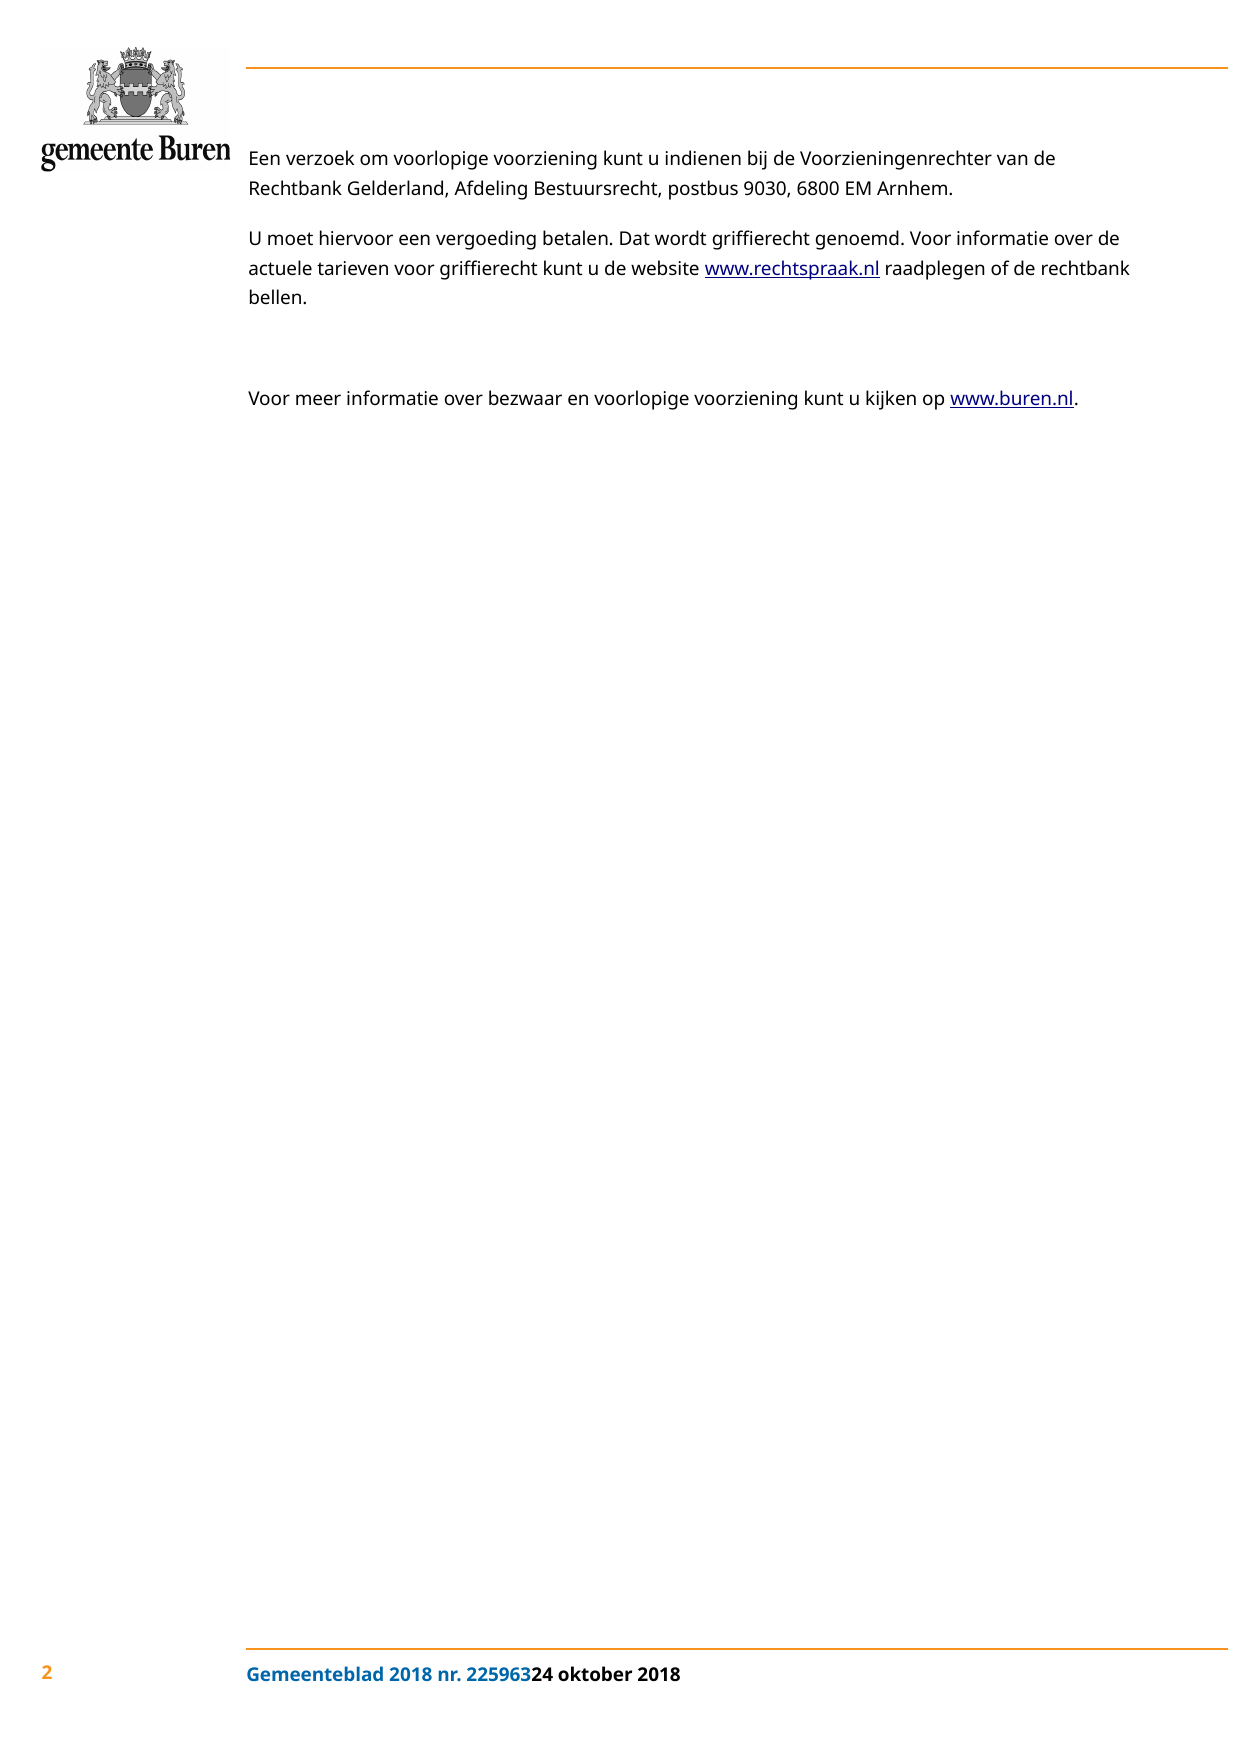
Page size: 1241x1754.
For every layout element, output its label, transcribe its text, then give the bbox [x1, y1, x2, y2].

picture [41, 47, 231, 172]
text Een verzoek om voorlopige voorziening kunt u indienen bij de Voorzieningenrechter van de Rechtbank Gelderland, Afdeling Bestuursrecht, postbus 9030, 6800 EM Arnhem. [248, 145, 1152, 201]
text U moet hiervoor een vergoeding betalen. Dat wordt griffierecht genoemd. Voor informatie over de actuele tarieven voor griffierecht kunt u de website www.rechtspraak.nl raadplegen of de rechtbank bellen. [248, 225, 1152, 310]
text Voor meer informatie over bezwaar en voorlopige voorziening kunt u kijken op www.buren.nl. [248, 385, 1152, 411]
